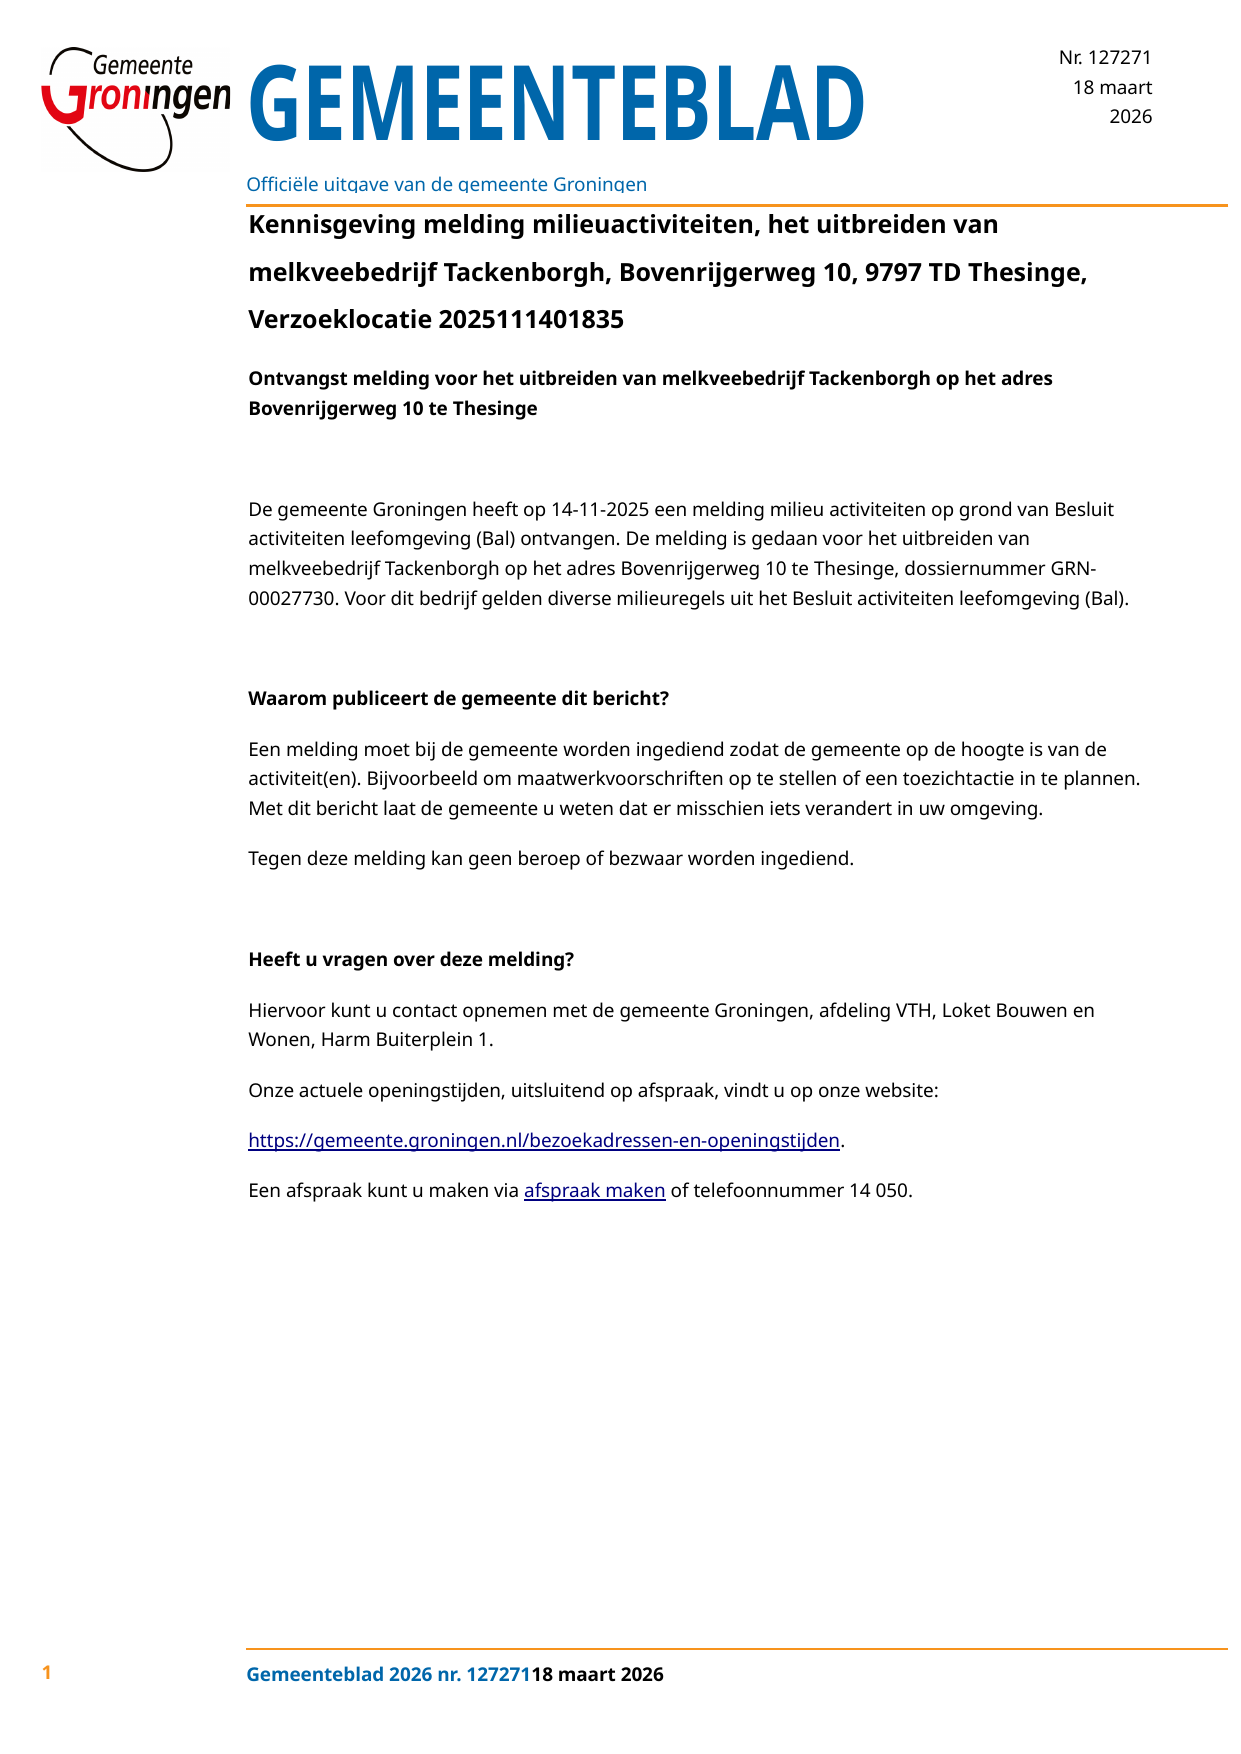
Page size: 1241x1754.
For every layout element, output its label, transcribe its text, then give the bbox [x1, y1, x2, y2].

text De gemeente Groningen heeft op 14-11-2025 een melding milieu activiteiten op grond van Besluit activiteiten leefomgeving (Bal) ontvangen. De melding is gedaan voor het uitbreiden van melkveebedrijf Tackenborgh op het adres Bovenrijgerweg 10 te Thesinge, dossiernummer GRN-00027730. Voor dit bedrijf gelden diverse milieuregels uit het Besluit activiteiten leefomgeving (Bal). [248, 496, 1152, 610]
text https://gemeente.groningen.nl/bezoekadressen-en-openingstijden. [248, 1127, 1152, 1153]
text Waarom publiceert de gemeente dit bericht? [248, 686, 1152, 711]
text Heeft u vragen over deze melding? [248, 946, 1152, 972]
text Een afspraak kunt u maken via afspraak maken of telefoonnummer 14 050. [248, 1178, 1152, 1203]
text Tegen deze melding kan geen beroep of bezwaar worden ingediend. [248, 846, 1152, 871]
text Kennisgeving melding milieuactiviteiten, het uitbreiden van melkveebedrijf Tackenborgh, Bovenrijgerweg 10, 9797 TD Thesinge, Verzoeklocatie 2025111401835 [248, 207, 1152, 336]
picture [41, 47, 231, 172]
text Onze actuele openingstijden, uitsluitend op afspraak, vindt u op onze website: [248, 1077, 1152, 1102]
text Hiervoor kunt u contact opnemen met de gemeente Groningen, afdeling VTH, Loket Bouwen en Wonen, Harm Buiterplein 1. [248, 997, 1152, 1052]
text Een melding moet bij de gemeente worden ingediend zodat de gemeente op de hoogte is van de activiteit(en). Bijvoorbeeld om maatwerkvoorschriften op te stellen of een toezichtactie in te plannen. Met dit bericht laat de gemeente u weten dat er misschien iets verandert in uw omgeving. [248, 736, 1152, 821]
text Ontvangst melding voor het uitbreiden van melkveebedrijf Tackenborgh op het adres Bovenrijgerweg 10 te Thesinge [248, 366, 1152, 421]
